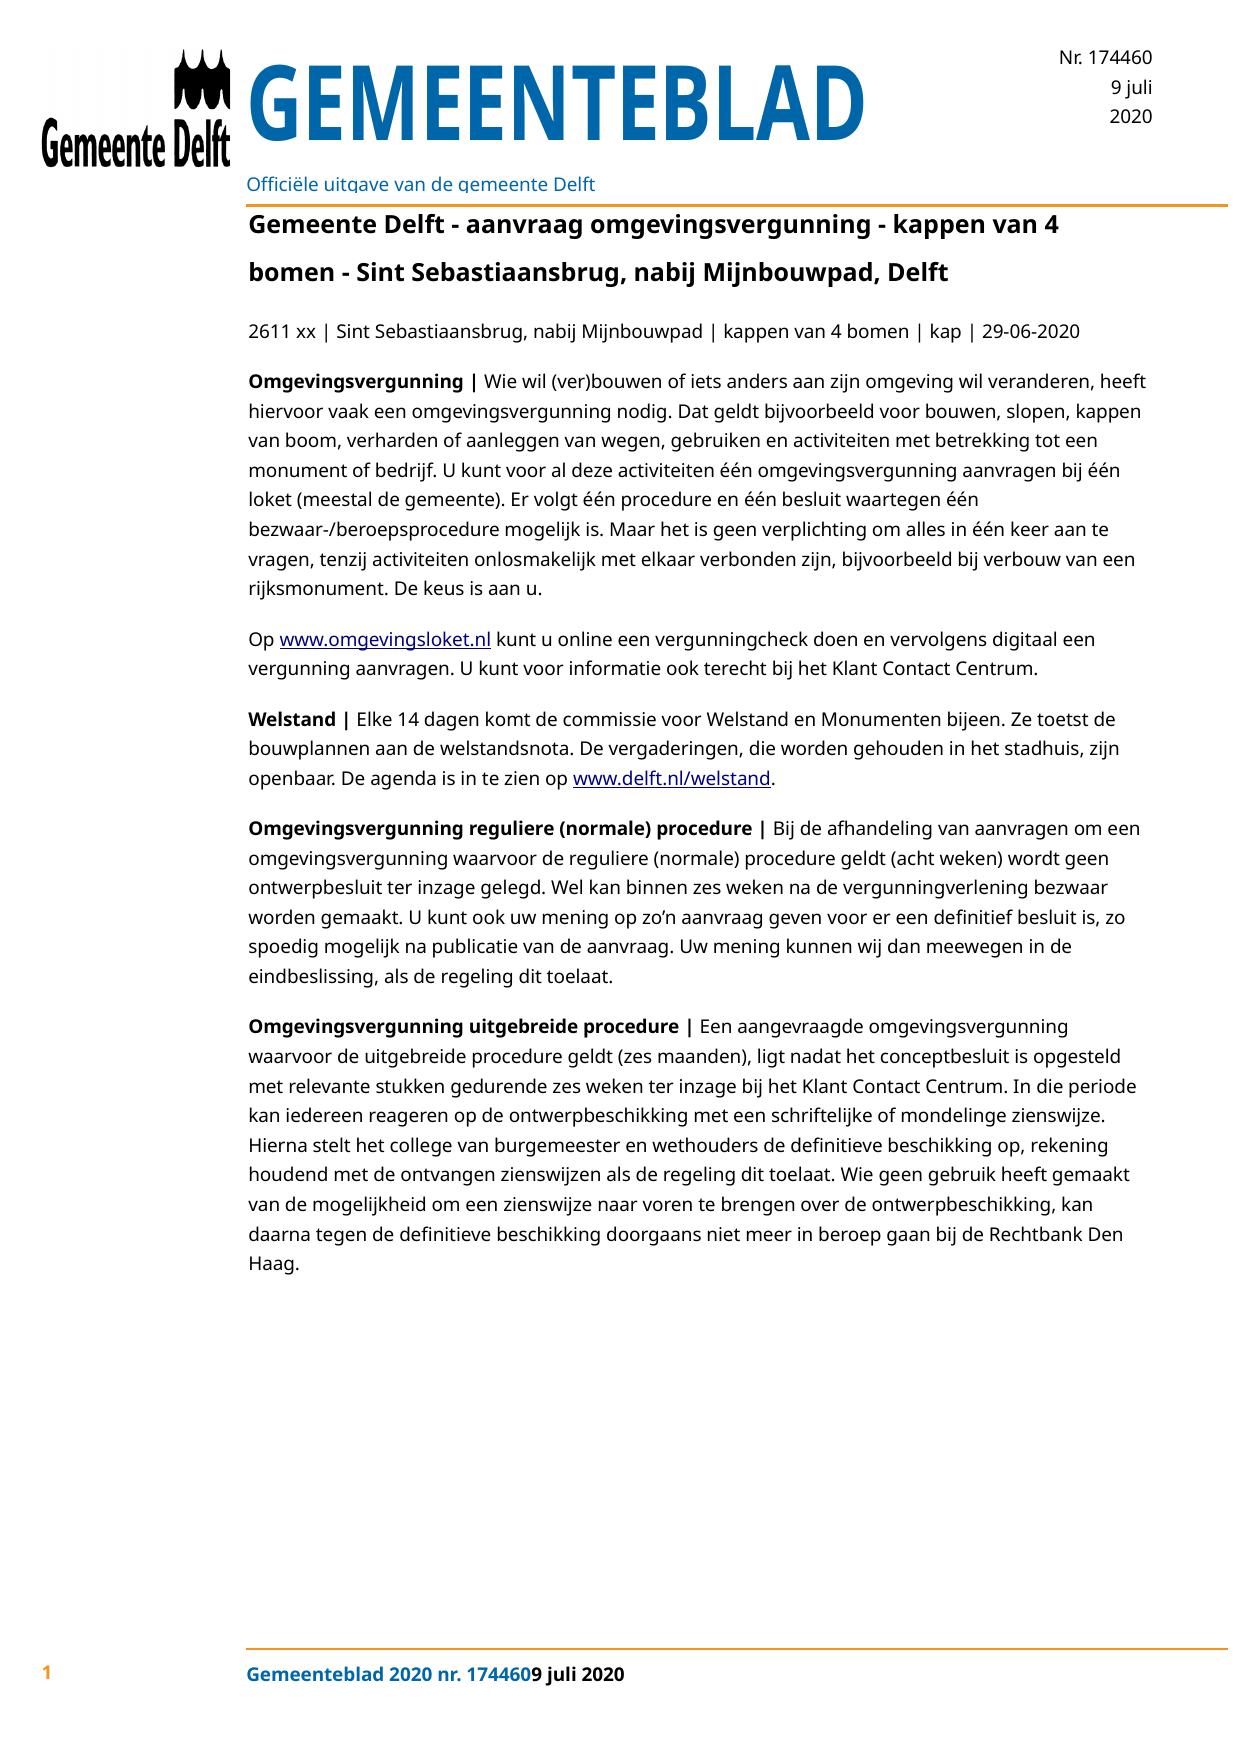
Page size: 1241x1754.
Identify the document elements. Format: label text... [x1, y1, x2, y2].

text Welstand | Elke 14 dagen komt de commissie voor Welstand en Monumenten bijeen. Ze toetst de bouwplannen aan de welstandsnota. De vergaderingen, die worden gehouden in het stadhuis, zijn openbaar. De agenda is in te zien op www.delft.nl/welstand. [248, 706, 1152, 791]
text Omgevingsvergunning uitgebreide procedure | Een aangevraagde omgevingsvergunning waarvoor de uitgebreide procedure geldt (zes maanden), ligt nadat het conceptbesluit is opgesteld met relevante stukken gedurende zes weken ter inzage bij het Klant Contact Centrum. In die periode kan iedereen reageren op de ontwerpbeschikking met een schriftelijke of mondelinge zienswijze. Hierna stelt het college van burgemeester en wethouders de definitieve beschikking op, rekening houdend met de ontvangen zienswijzen als de regeling dit toelaat. Wie geen gebruik heeft gemaakt van de mogelijkheid om een zienswijze naar voren te brengen over de ontwerpbeschikking, kan daarna tegen de definitieve beschikking doorgaans niet meer in beroep gaan bij de Rechtbank Den Haag. [248, 1014, 1152, 1276]
text Omgevingsvergunning | Wie wil (ver)bouwen of iets anders aan zijn omgeving wil veranderen, heeft hiervoor vaak een omgevingsvergunning nodig. Dat geldt bijvoorbeeld voor bouwen, slopen, kappen van boom, verharden of aanleggen van wegen, gebruiken en activiteiten met betrekking tot een monument of bedrijf. U kunt voor al deze activiteiten één omgevingsvergunning aanvragen bij één loket (meestal de gemeente). Er volgt één procedure en één besluit waartegen één bezwaar-/beroepsprocedure mogelijk is. Maar het is geen verplichting om alles in één keer aan te vragen, tenzij activiteiten onlosmakelijk met elkaar verbonden zijn, bijvoorbeeld bij verbouw van een rijksmonument. De keus is aan u. [248, 368, 1152, 601]
picture [41, 47, 231, 172]
text Op www.omgevingsloket.nl kunt u online een vergunningcheck doen en vervolgens digitaal een vergunning aanvragen. U kunt voor informatie ook terecht bij het Klant Contact Centrum. [248, 626, 1152, 681]
text Gemeente Delft - aanvraag omgevingsvergunning - kappen van 4 bomen - Sint Sebastiaansbrug, nabij Mijnbouwpad, Delft [248, 207, 1152, 288]
text Omgevingsvergunning reguliere (normale) procedure | Bij de afhandeling van aanvragen om een omgevingsvergunning waarvoor de reguliere (normale) procedure geldt (acht weken) wordt geen ontwerpbesluit ter inzage gelegd. Wel kan binnen zes weken na de vergunningverlening bezwaar worden gemaakt. U kunt ook uw mening op zo’n aanvraag geven voor er een definitief besluit is, zo spoedig mogelijk na publicatie van de aanvraag. Uw mening kunnen wij dan meewegen in de eindbeslissing, als de regeling dit toelaat. [248, 815, 1152, 989]
text 2611 xx | Sint Sebastiaansbrug, nabij Mijnbouwpad | kappen van 4 bomen | kap | 29-06-2020 [248, 318, 1152, 344]
